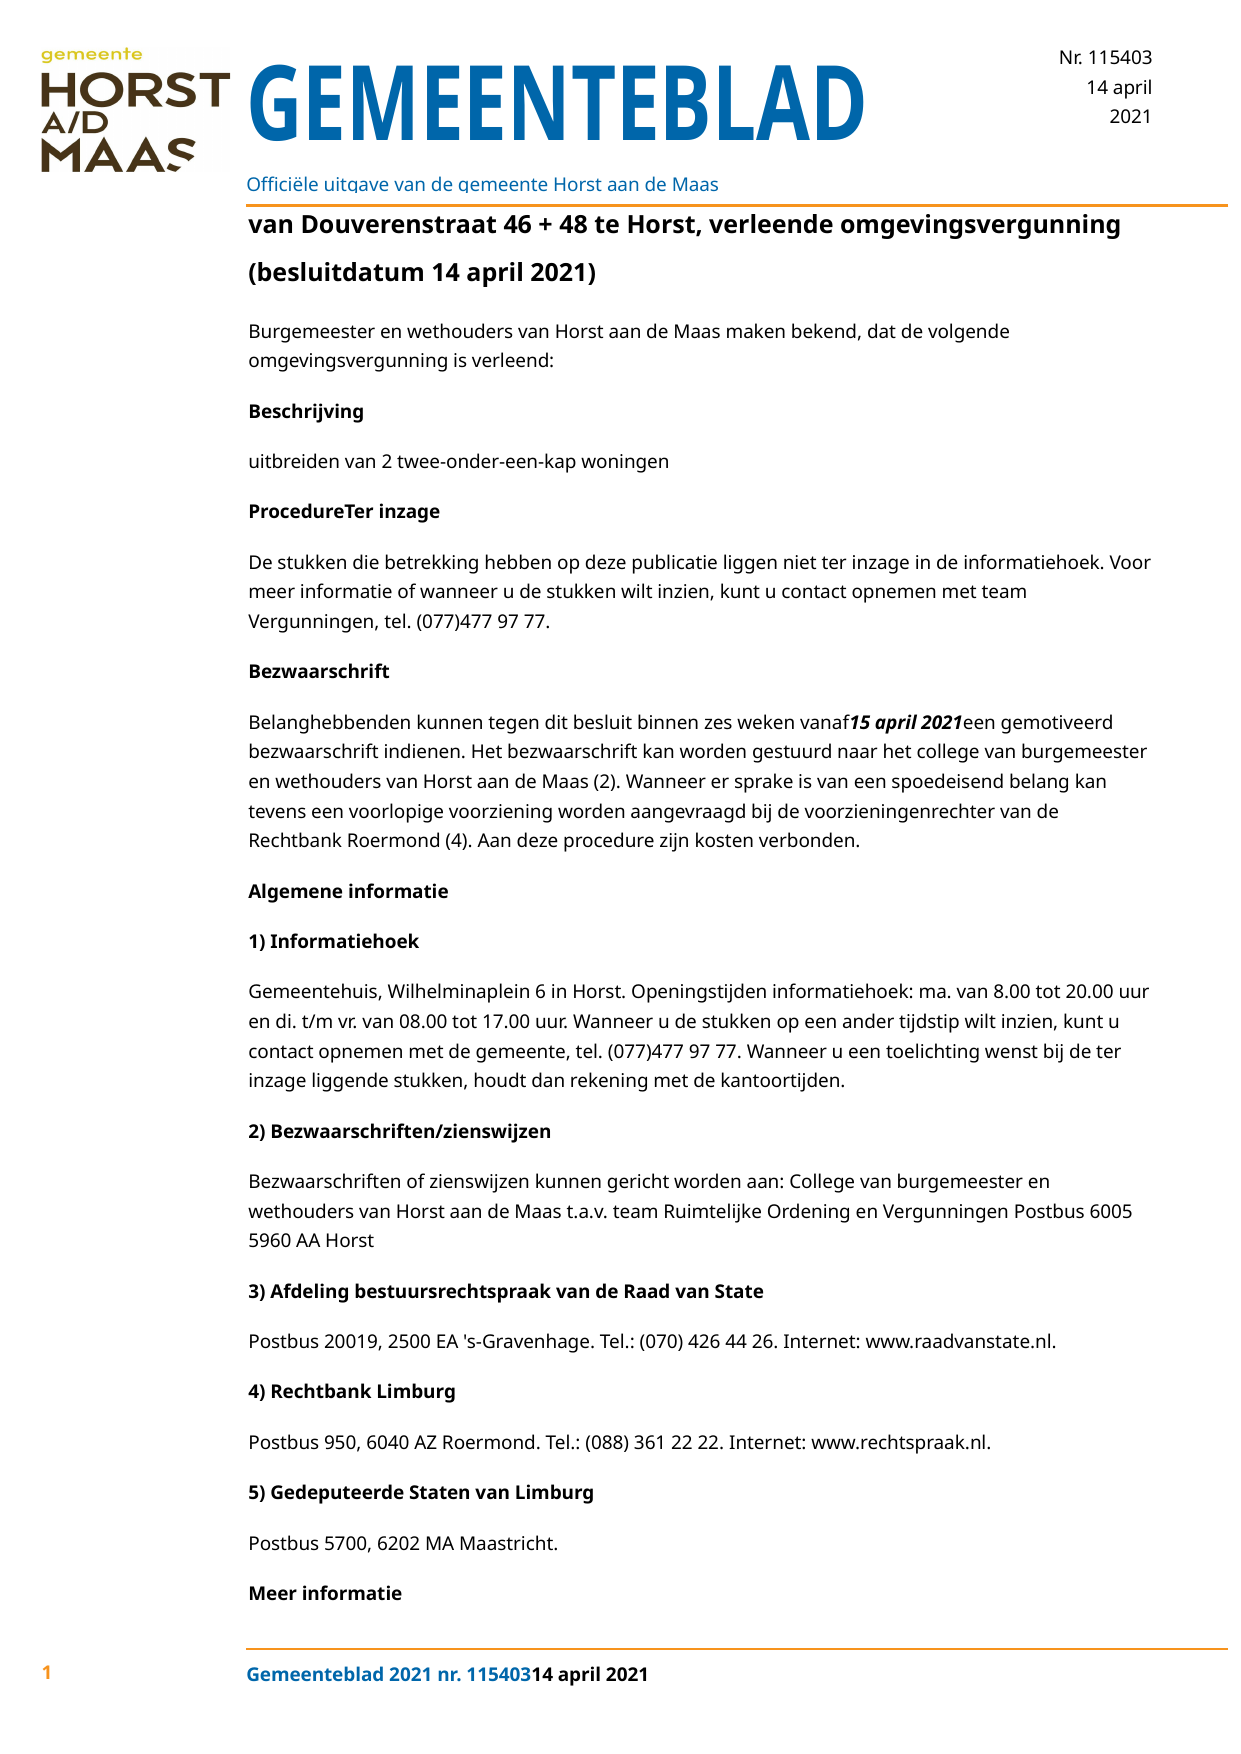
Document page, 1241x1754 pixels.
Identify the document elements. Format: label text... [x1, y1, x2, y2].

text Beschrijving [248, 398, 1152, 424]
text 2) Bezwaarschriften/zienswijzen [248, 1118, 1152, 1144]
text Gemeentehuis, Wilhelminaplein 6 in Horst. Openingstijden informatiehoek: ma. van 8.00 tot 20.00 uur en di. t/m vr. van 08.00 tot 17.00 uur. Wanneer u de stukken op een ander tijdstip wilt inzien, kunt u contact opnemen met de gemeente, tel. (077)477 97 77. Wanneer u een toelichting wenst bij de ter inzage liggende stukken, houdt dan rekening met de kantoortijden. [248, 979, 1152, 1093]
text Algemene informatie [248, 878, 1152, 904]
text Postbus 5700, 6202 MA Maastricht. [248, 1530, 1152, 1556]
text Belanghebbenden kunnen tegen dit besluit binnen zes weken vanaf15 april 2021een gemotiveerd bezwaarschrift indienen. Het bezwaarschrift kan worden gestuurd naar het college van burgemeester en wethouders van Horst aan de Maas (2). Wanneer er sprake is van een spoedeisend belang kan tevens een voorlopige voorziening worden aangevraagd bij de voorzieningenrechter van de Rechtbank Roermond (4). Aan deze procedure zijn kosten verbonden. [248, 709, 1152, 853]
text 3) Afdeling bestuursrechtspraak van de Raad van State [248, 1278, 1152, 1304]
text 4) Rechtbank Limburg [248, 1379, 1152, 1404]
text De stukken die betrekking hebben op deze publicatie liggen niet ter inzage in de informatiehoek. Voor meer informatie of wanneer u de stukken wilt inzien, kunt u contact opnemen met team Vergunningen, tel. (077)477 97 77. [248, 549, 1152, 634]
text 1) Informatiehoek [248, 928, 1152, 954]
text 5) Gedeputeerde Staten van Limburg [248, 1479, 1152, 1505]
text uitbreiden van 2 twee-onder-een-kap woningen [248, 448, 1152, 474]
text Meer informatie [248, 1580, 1152, 1606]
text Burgemeester en wethouders van Horst aan de Maas maken bekend, dat de volgende omgevingsvergunning is verleend: [248, 318, 1152, 373]
text van Douverenstraat 46 + 48 te Horst, verleende omgevingsvergunning (besluitdatum 14 april 2021) [248, 207, 1152, 288]
text ProcedureTer inzage [248, 499, 1152, 524]
text Bezwaarschrift [248, 659, 1152, 684]
text Bezwaarschriften of zienswijzen kunnen gericht worden aan: College van burgemeester en wethouders van Horst aan de Maas t.a.v. team Ruimtelijke Ordening en Vergunningen Postbus 6005 5960 AA Horst [248, 1168, 1152, 1253]
text Postbus 950, 6040 AZ Roermond. Tel.: (088) 361 22 22. Internet: www.rechtspraak.nl. [248, 1429, 1152, 1455]
picture [41, 47, 231, 172]
text Postbus 20019, 2500 EA 's-Gravenhage. Tel.: (070) 426 44 26. Internet: www.raadvanstate.nl. [248, 1328, 1152, 1354]
